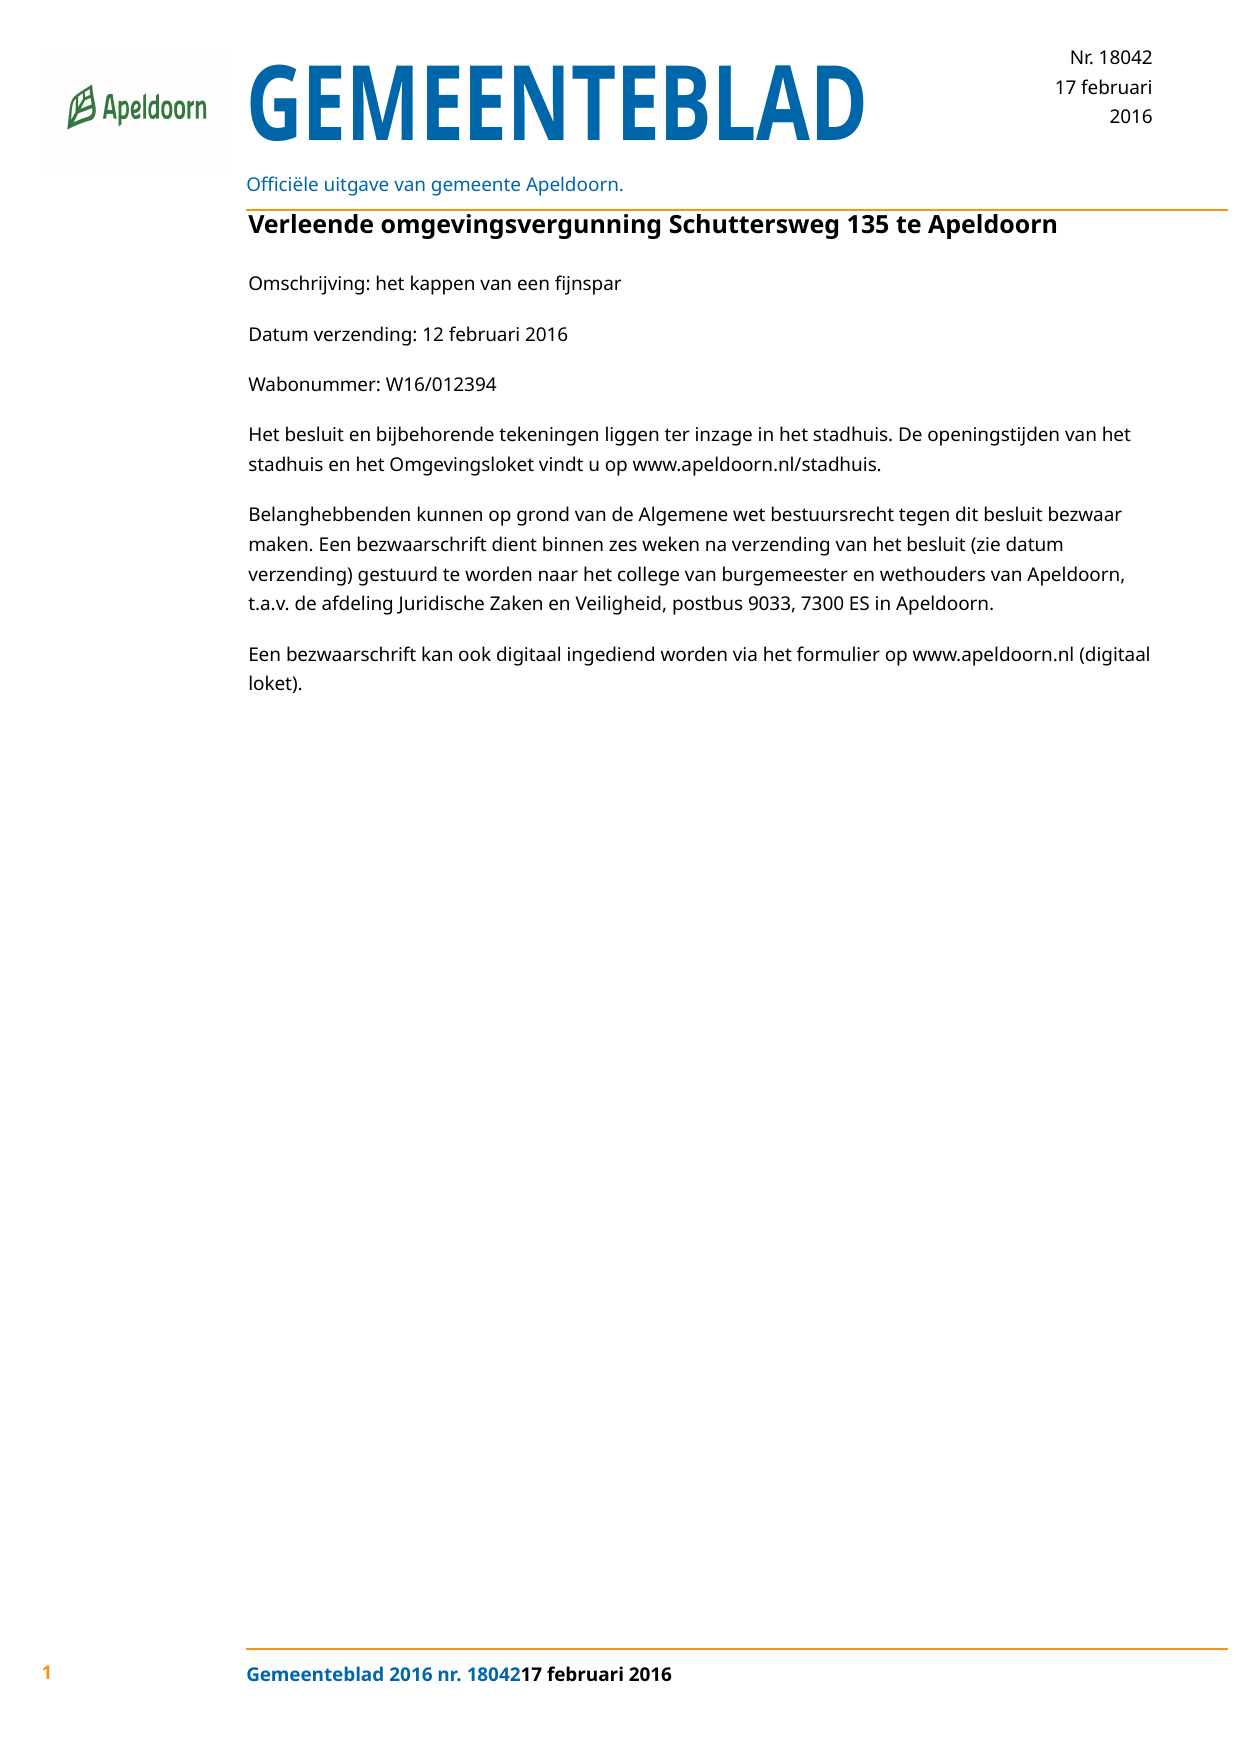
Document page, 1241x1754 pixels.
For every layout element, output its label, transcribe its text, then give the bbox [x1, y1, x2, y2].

text Belanghebbenden kunnen op grond van de Algemene wet bestuursrecht tegen dit besluit bezwaar maken. Een bezwaarschrift dient binnen zes weken na verzending van het besluit (zie datum verzending) gestuurd te worden naar het college van burgemeester en wethouders van Apeldoorn, t.a.v. de afdeling Juridische Zaken en Veiligheid, postbus 9033, 7300 ES in Apeldoorn. [248, 502, 1152, 616]
text Een bezwaarschrift kan ook digitaal ingediend worden via het formulier op www.apeldoorn.nl (digitaal loket). [248, 641, 1152, 696]
text Wabonummer: W16/012394 [248, 371, 1152, 397]
text Het besluit en bijbehorende tekeningen liggen ter inzage in het stadhuis. De openingstijden van het stadhuis en het Omgevingsloket vindt u op www.apeldoorn.nl/stadhuis. [248, 422, 1152, 477]
text Datum verzending: 12 februari 2016 [248, 321, 1152, 346]
text Omschrijving: het kappen van een fijnspar [248, 270, 1152, 296]
picture [41, 47, 231, 172]
text Verleende omgevingsvergunning Schuttersweg 135 te Apeldoorn [248, 211, 1152, 241]
